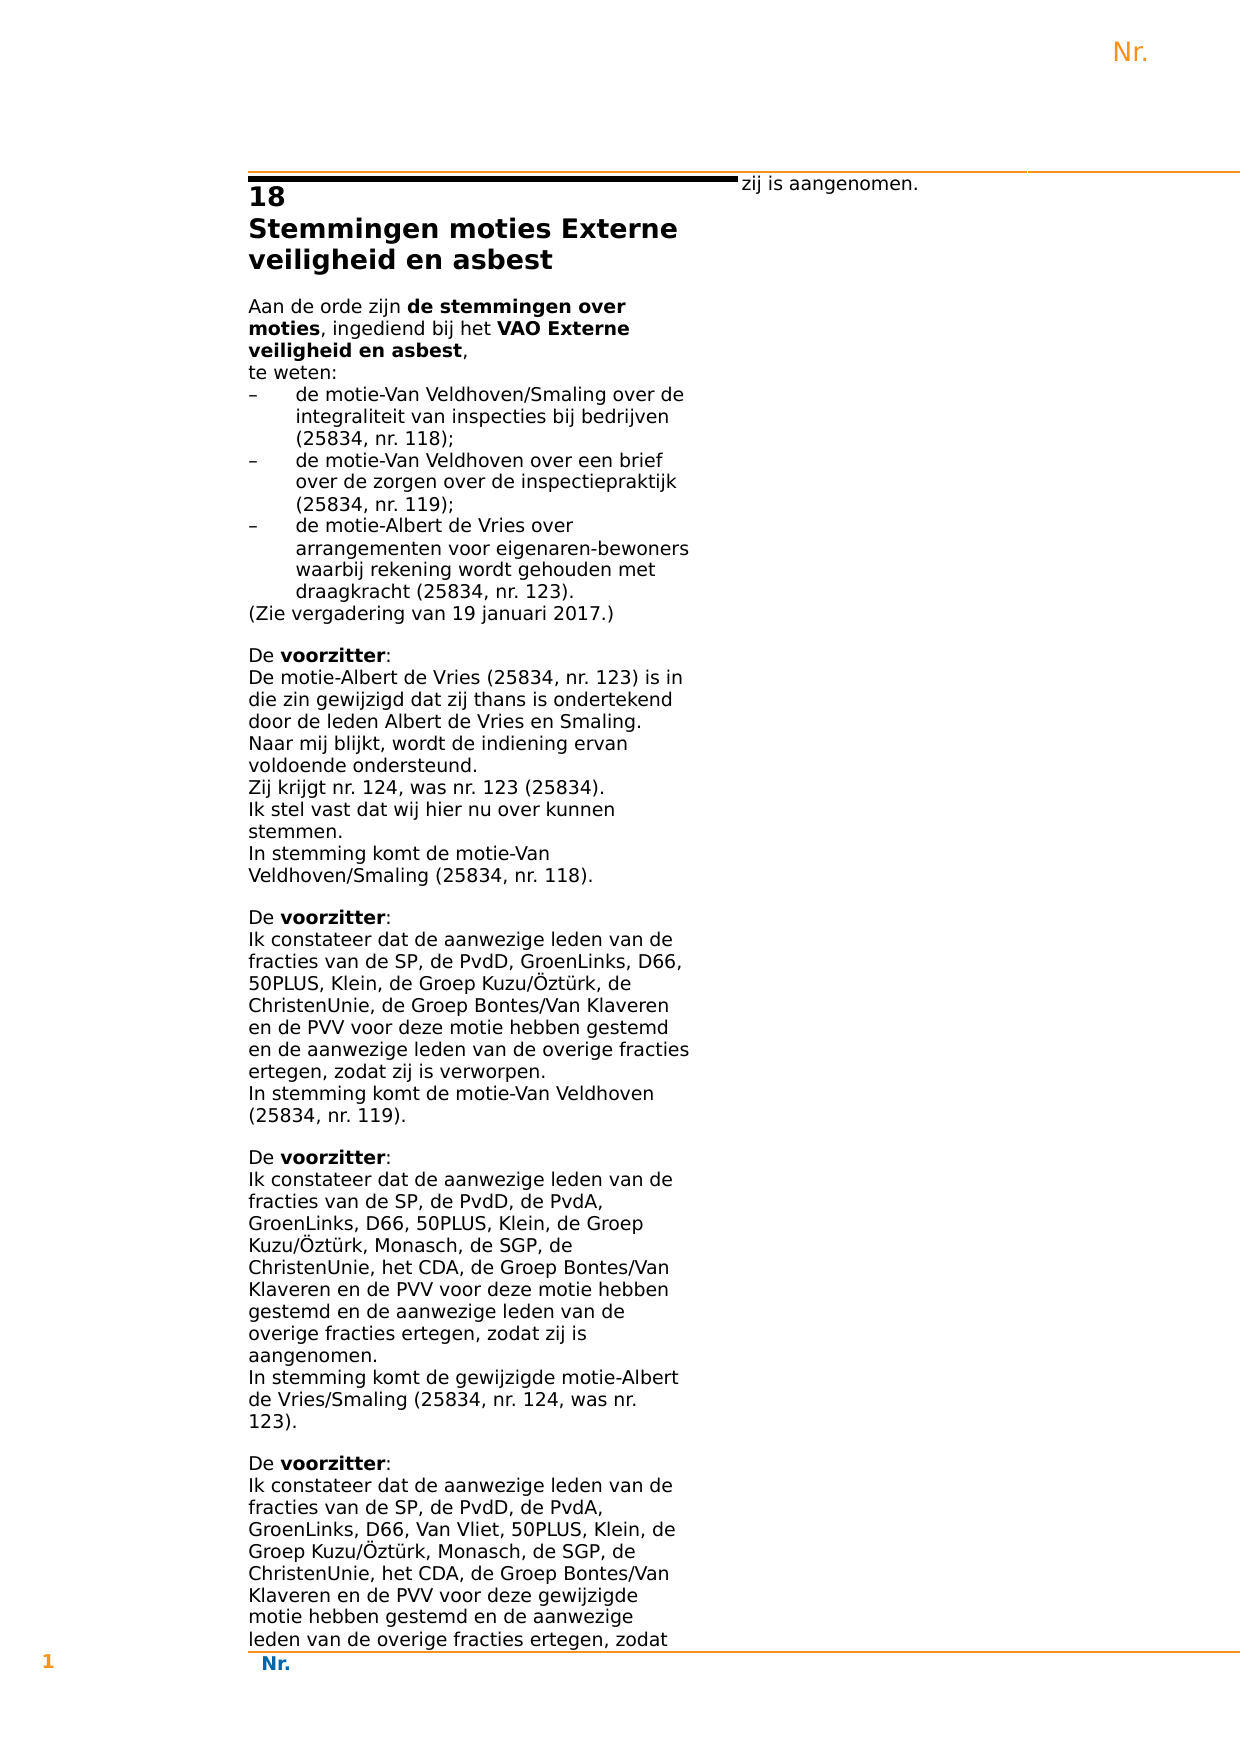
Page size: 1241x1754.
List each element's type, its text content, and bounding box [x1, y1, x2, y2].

text Ik constateer dat de aanwezige leden van de fracties van de SP, de PvdD, de PvdA, GroenLinks, D66, 50PLUS, Klein, de Groep Kuzu/Öztürk, Monasch, de SGP, de ChristenUnie, het CDA, de Groep Bontes/Van Klaveren en de PVV voor deze motie hebben gestemd en de aanwezige leden van de overige fracties ertegen, zodat zij is aangenomen. [248, 1169, 691, 1367]
text Ik stel vast dat wij hier nu over kunnen stemmen. [248, 799, 691, 843]
text De voorzitter: [248, 907, 691, 929]
text De voorzitter: [248, 1147, 691, 1169]
list de motie-Albert de Vries over arrangementen voor eigenaren-bewoners waarbij rekening wordt gehouden met draagkracht (25834, nr. 123). [248, 515, 691, 603]
text zij is aangenomen. [721, 173, 1163, 195]
list de motie-Van Veldhoven over een brief over de zorgen over de inspectiepraktijk (25834, nr. 119); [248, 449, 691, 515]
text De voorzitter: [248, 645, 691, 667]
text In stemming komt de motie-Van Veldhoven/Smaling (25834, nr. 118). [248, 843, 691, 887]
title 18 Stemmingen moties Externe veiligheid en asbest [248, 182, 691, 276]
text Aan de orde zijn de stemmingen over moties, ingediend bij het VAO Externe veiligheid en asbest, [248, 296, 691, 362]
text (Zie vergadering van 19 januari 2017.) [248, 603, 691, 625]
text te weten: [248, 362, 691, 383]
text De voorzitter: [248, 1453, 691, 1474]
text De motie-Albert de Vries (25834, nr. 123) is in die zin gewijzigd dat zij thans is ondertekend door de leden Albert de Vries en Smaling. Naar mij blijkt, wordt de indiening ervan voldoende ondersteund. [248, 667, 691, 777]
text Zij krijgt nr. 124, was nr. 123 (25834). [248, 777, 691, 799]
text Ik constateer dat de aanwezige leden van de fracties van de SP, de PvdD, de PvdA, GroenLinks, D66, Van Vliet, 50PLUS, Klein, de Groep Kuzu/Öztürk, Monasch, de SGP, de ChristenUnie, het CDA, de Groep Bontes/Van Klaveren en de PVV voor deze gewijzigde motie hebben gestemd en de aanwezige leden van de overige fracties ertegen, zodat [248, 1474, 691, 1650]
text Ik constateer dat de aanwezige leden van de fracties van de SP, de PvdD, GroenLinks, D66, 50PLUS, Klein, de Groep Kuzu/Öztürk, de ChristenUnie, de Groep Bontes/Van Klaveren en de PVV voor deze motie hebben gestemd en de aanwezige leden van de overige fracties ertegen, zodat zij is verworpen. [248, 929, 691, 1083]
text In stemming komt de motie-Van Veldhoven (25834, nr. 119). [248, 1083, 691, 1127]
text In stemming komt de gewijzigde motie-Albert de Vries/Smaling (25834, nr. 124, was nr. 123). [248, 1367, 691, 1433]
list de motie-Van Veldhoven/Smaling over de integraliteit van inspecties bij bedrijven (25834, nr. 118); [248, 383, 691, 449]
